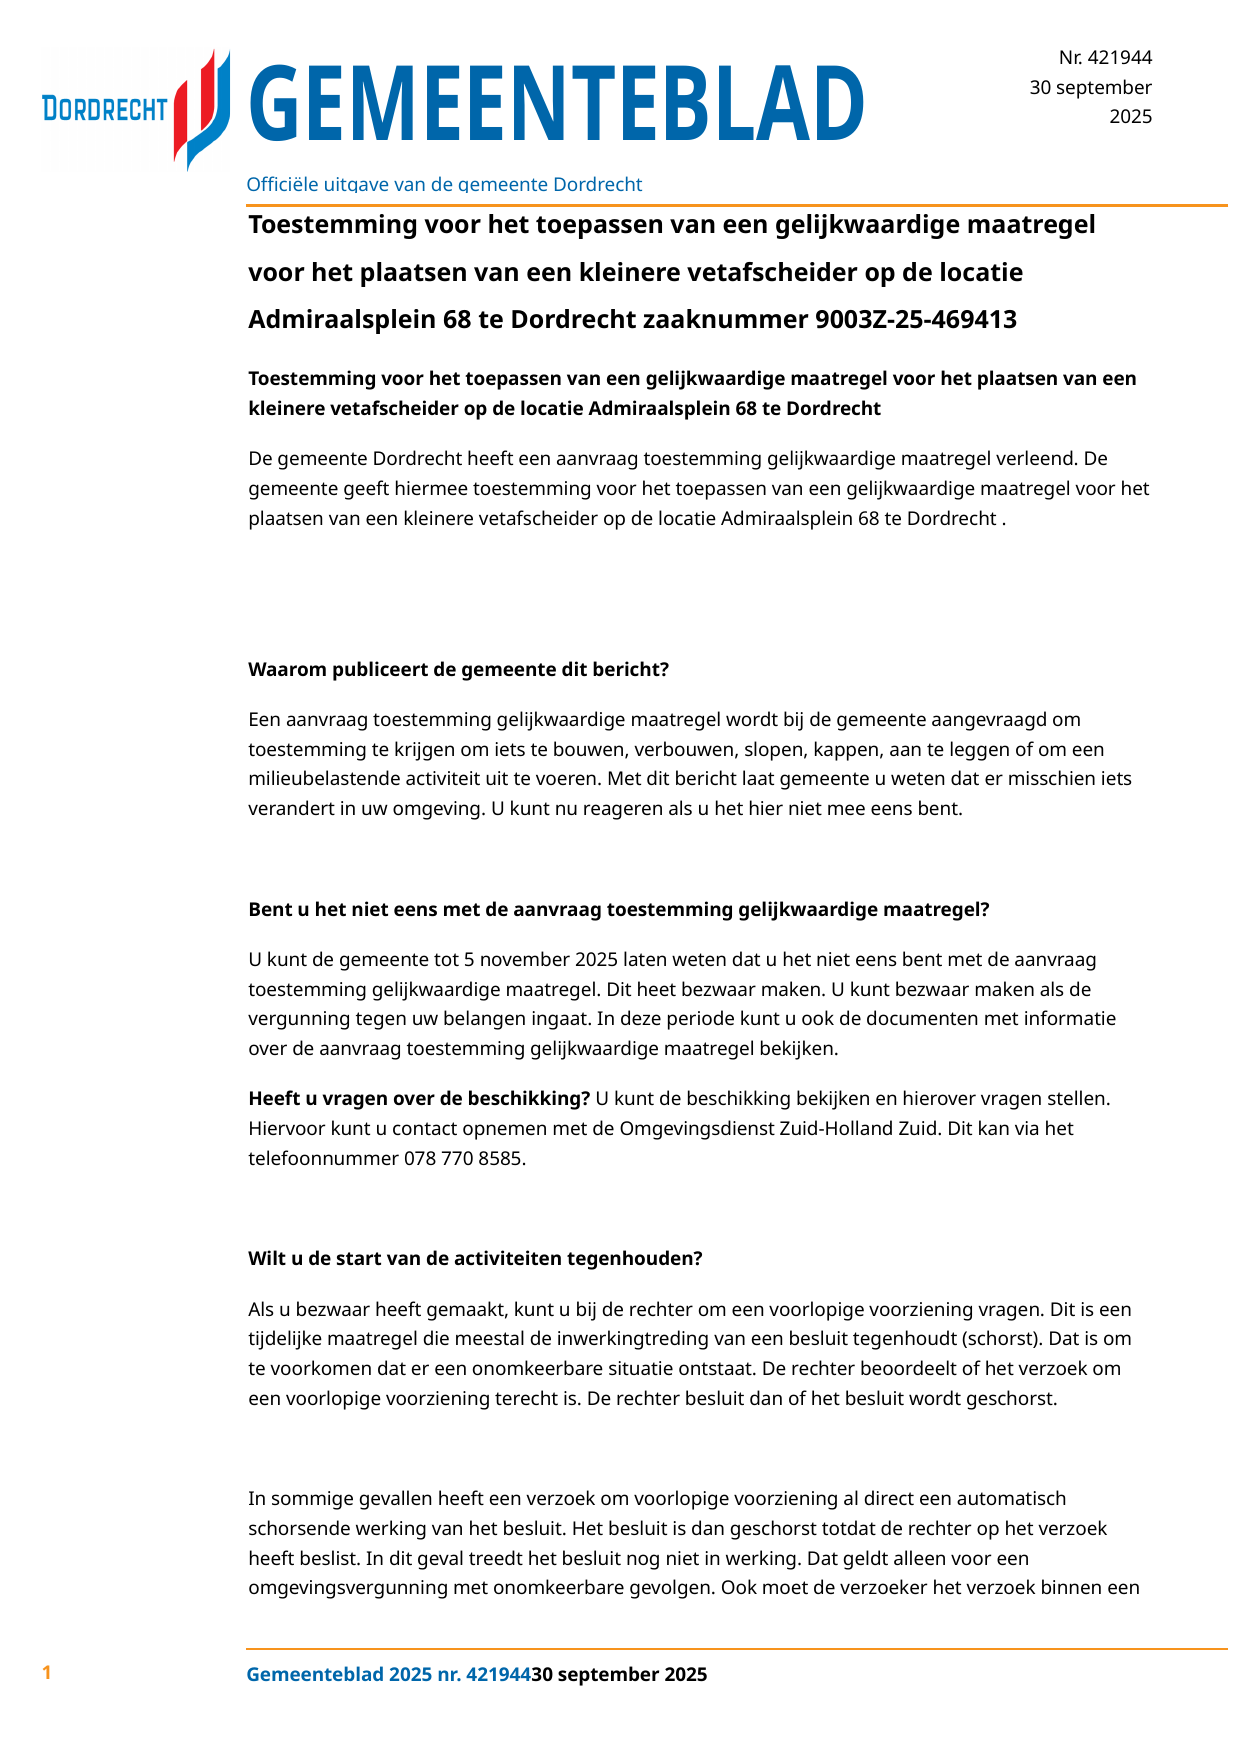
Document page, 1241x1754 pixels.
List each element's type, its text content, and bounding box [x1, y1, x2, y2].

text Toestemming voor het toepassen van een gelijkwaardige maatregel voor het plaatsen van een kleinere vetafscheider op de locatie Admiraalsplein 68 te Dordrecht [248, 366, 1152, 421]
text Als u bezwaar heeft gemaakt, kunt u bij de rechter om een voorlopige voorziening vragen. Dit is een tijdelijke maatregel die meestal de inwerkingtreding van een besluit tegenhoudt (schorst). Dat is om te voorkomen dat er een onomkeerbare situatie ontstaat. De rechter beoordeelt of het verzoek om een voorlopige voorziening terecht is. De rechter besluit dan of het besluit wordt geschorst. [248, 1296, 1152, 1410]
text Toestemming voor het toepassen van een gelijkwaardige maatregel voor het plaatsen van een kleinere vetafscheider op de locatie Admiraalsplein 68 te Dordrecht zaaknummer 9003Z-25-469413 [248, 207, 1152, 336]
text U kunt de gemeente tot 5 november 2025 laten weten dat u het niet eens bent met de aanvraag toestemming gelijkwaardige maatregel. Dit heet bezwaar maken. U kunt bezwaar maken als de vergunning tegen uw belangen ingaat. In deze periode kunt u ook de documenten met informatie over de aanvraag toestemming gelijkwaardige maatregel bekijken. [248, 946, 1152, 1061]
picture [41, 47, 231, 172]
text De gemeente Dordrecht heeft een aanvraag toestemming gelijkwaardige maatregel verleend. De gemeente geeft hiermee toestemming voor het toepassen van een gelijkwaardige maatregel voor het plaatsen van een kleinere vetafscheider op de locatie Admiraalsplein 68 te Dordrecht . [248, 446, 1152, 530]
text In sommige gevallen heeft een verzoek om voorlopige voorziening al direct een automatisch schorsende werking van het besluit. Het besluit is dan geschorst totdat de rechter op het verzoek heeft beslist. In dit geval treedt het besluit nog niet in werking. Dat geldt alleen voor een omgevingsvergunning met onomkeerbare gevolgen. Ook moet de verzoeker het verzoek binnen een [248, 1486, 1152, 1600]
text Heeft u vragen over de beschikking? U kunt de beschikking bekijken en hierover vragen stellen. Hiervoor kunt u contact opnemen met de Omgevingsdienst Zuid-Holland Zuid. Dit kan via het telefoonnummer 078 770 8585. [248, 1086, 1152, 1170]
text Waarom publiceert de gemeente dit bericht? [248, 656, 1152, 682]
text Wilt u de start van de activiteiten tegenhouden? [248, 1246, 1152, 1271]
text Bent u het niet eens met de aanvraag toestemming gelijkwaardige maatregel? [248, 896, 1152, 922]
text Een aanvraag toestemming gelijkwaardige maatregel wordt bij de gemeente aangevraagd om toestemming te krijgen om iets te bouwen, verbouwen, slopen, kappen, aan te leggen of om een milieubelastende activiteit uit te voeren. Met dit bericht laat gemeente u weten dat er misschien iets verandert in uw omgeving. U kunt nu reageren als u het hier niet mee eens bent. [248, 706, 1152, 821]
